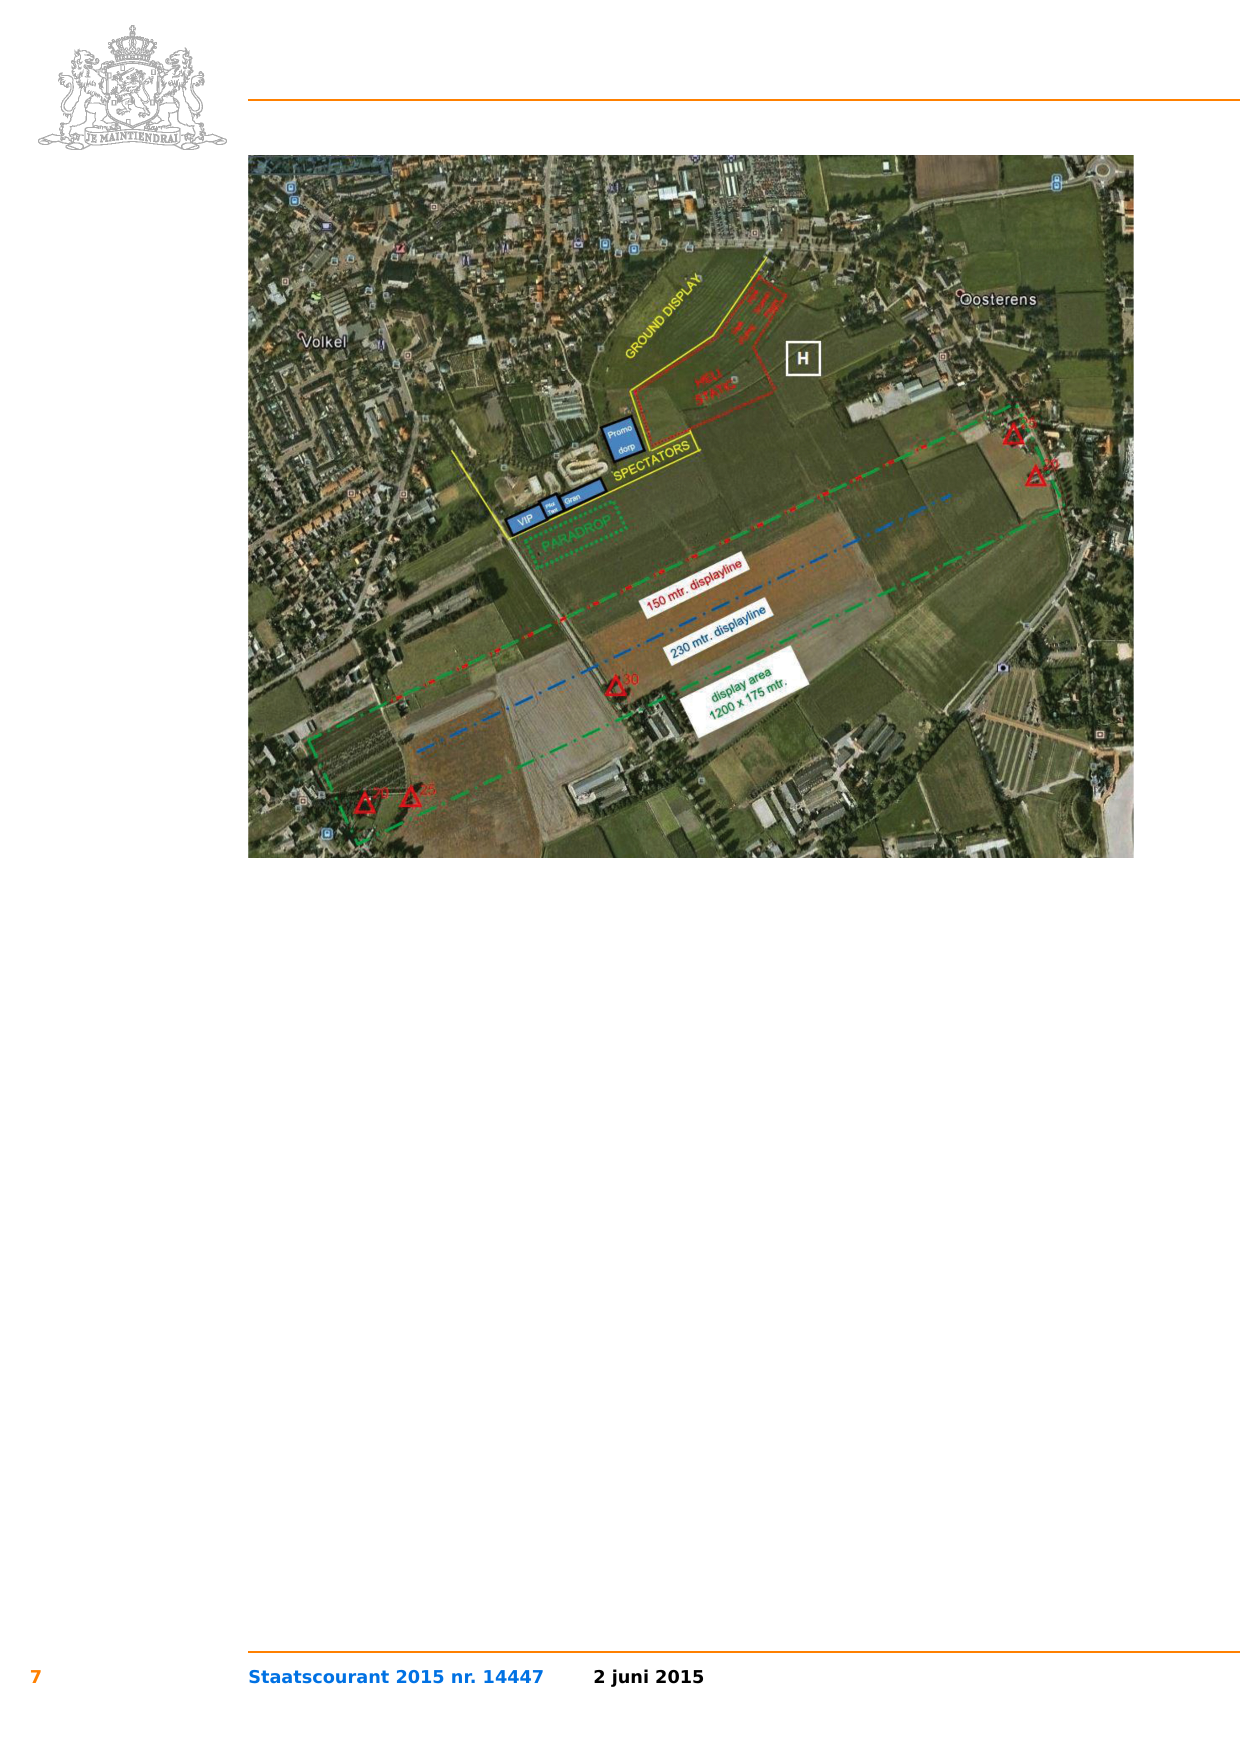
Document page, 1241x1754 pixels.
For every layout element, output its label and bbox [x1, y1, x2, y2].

picture [38, 25, 227, 150]
picture [248, 155, 1134, 858]
